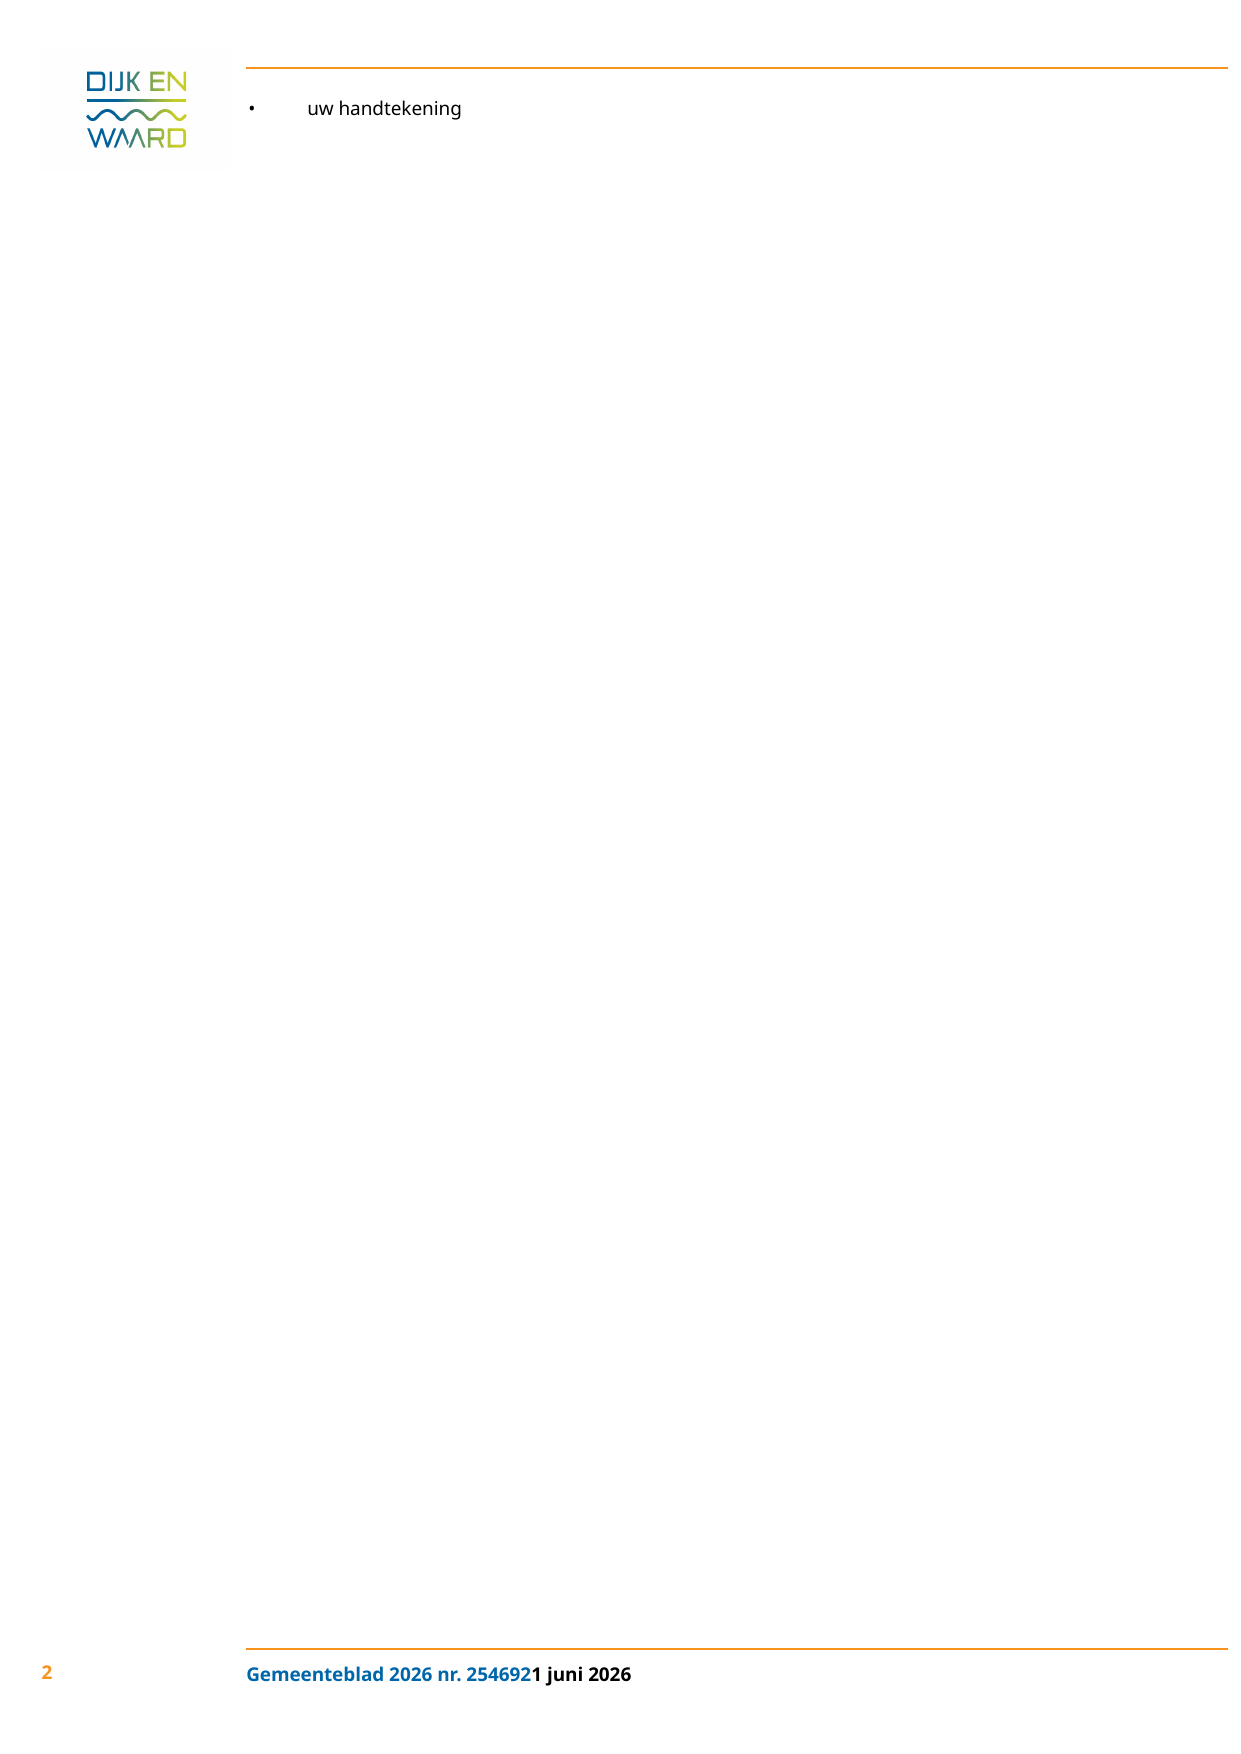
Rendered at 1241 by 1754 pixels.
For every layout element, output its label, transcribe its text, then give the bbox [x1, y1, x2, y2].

list uw handtekening [248, 95, 1152, 121]
picture [41, 47, 231, 172]
